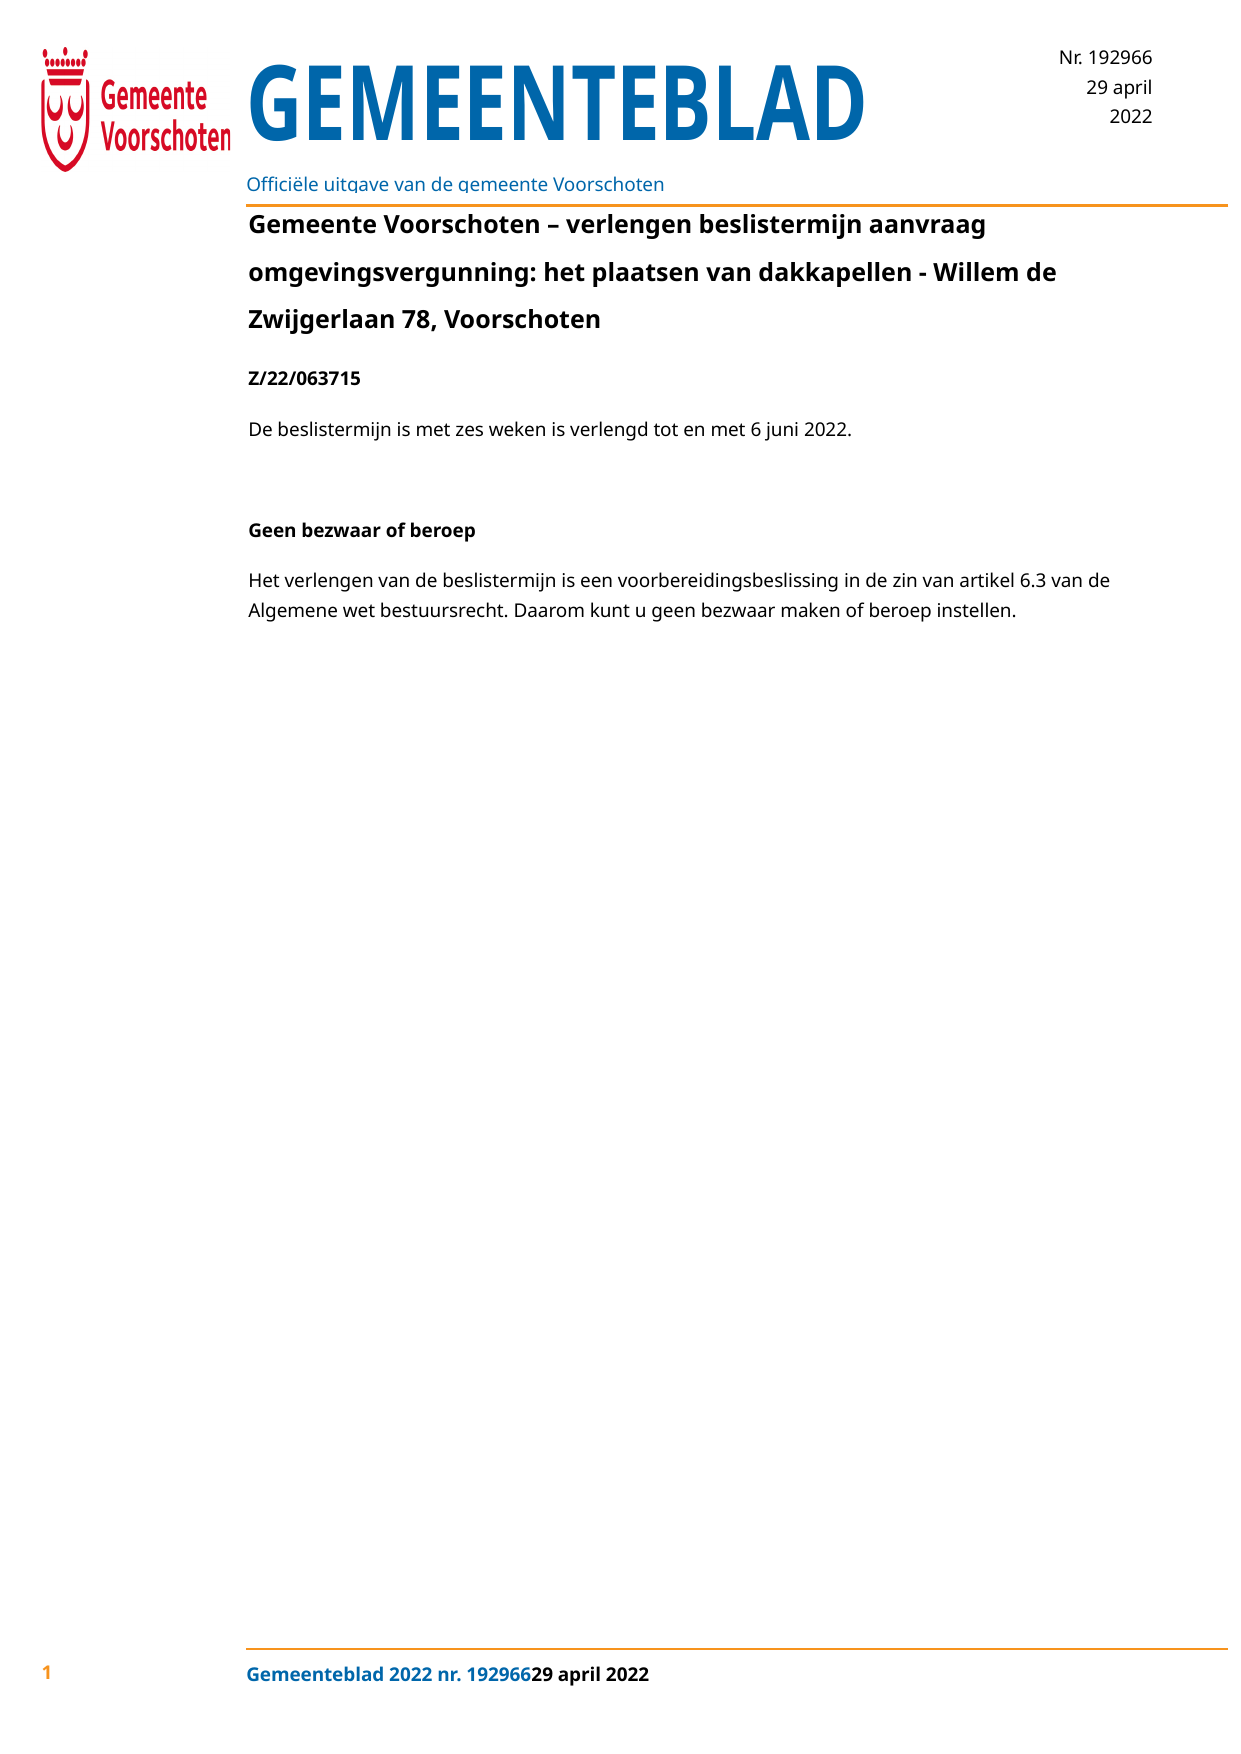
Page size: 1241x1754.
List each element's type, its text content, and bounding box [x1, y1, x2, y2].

text De beslistermijn is met zes weken is verlengd tot en met 6 juni 2022. [248, 416, 1152, 442]
text Gemeente Voorschoten – verlengen beslistermijn aanvraag omgevingsvergunning: het plaatsen van dakkapellen - Willem de Zwijgerlaan 78, Voorschoten [248, 207, 1152, 336]
text Het verlengen van de beslistermijn is een voorbereidingsbeslissing in de zin van artikel 6.3 van de Algemene wet bestuursrecht. Daarom kunt u geen bezwaar maken of beroep instellen. [248, 567, 1152, 622]
picture [41, 47, 231, 172]
text Geen bezwaar of beroep [248, 517, 1152, 542]
text Z/22/063715 [248, 366, 1152, 391]
